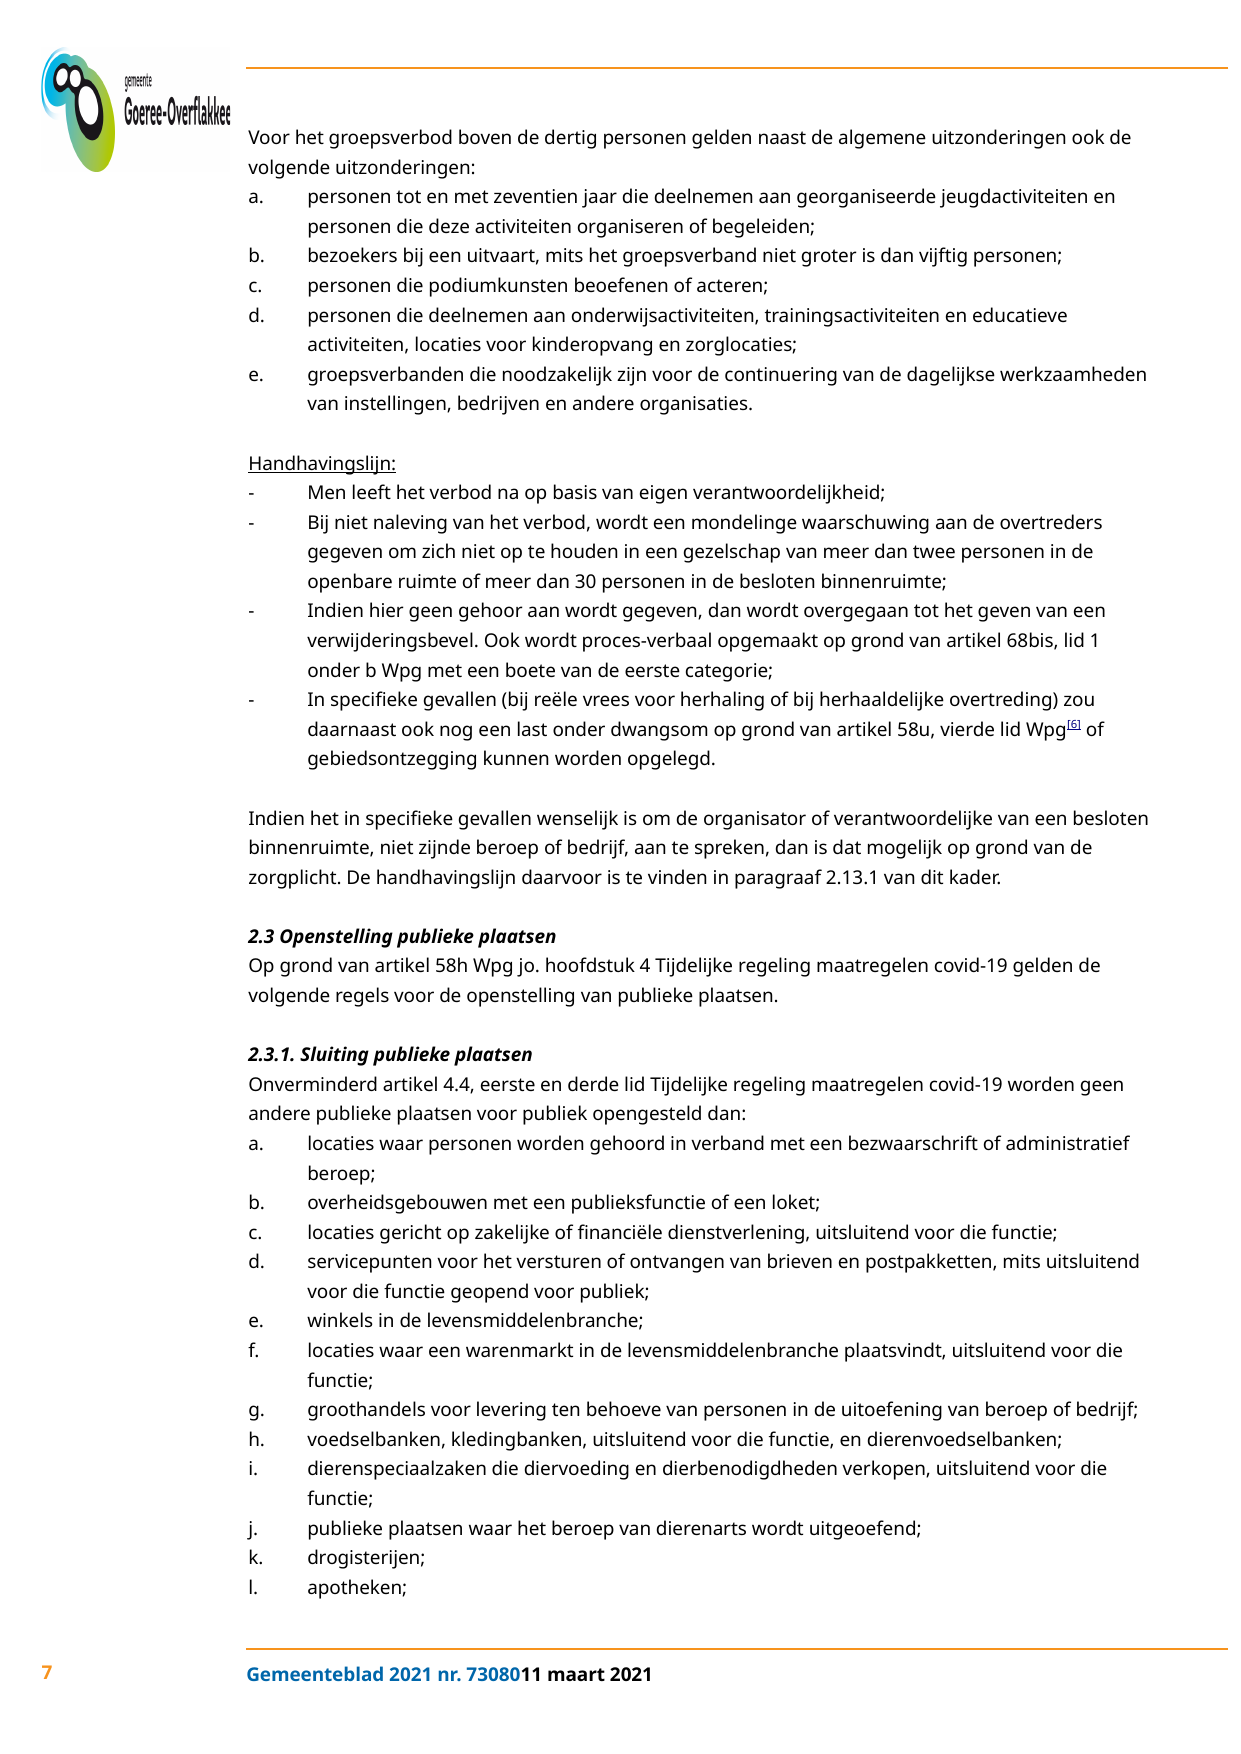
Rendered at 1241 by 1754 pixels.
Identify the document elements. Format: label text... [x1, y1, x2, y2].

list groothandels voor levering ten behoeve van personen in de uitoefening van beroep of bedrijf; [248, 1396, 1152, 1422]
list publieke plaatsen waar het beroep van dierenarts wordt uitgeoefend; [248, 1515, 1152, 1541]
list dierenspeciaalzaken die diervoeding en dierbenodigdheden verkopen, uitsluitend voor die functie; [248, 1456, 1152, 1511]
list apotheken; [248, 1574, 1152, 1600]
picture [41, 47, 231, 172]
list bezoekers bij een uitvaart, mits het groepsverband niet groter is dan vijftig personen; [248, 243, 1152, 268]
list locaties waar personen worden gehoord in verband met een bezwaarschrift of administratief beroep; [248, 1130, 1152, 1186]
list personen tot en met zeventien jaar die deelnemen aan georganiseerde jeugdactiviteiten en personen die deze activiteiten organiseren of begeleiden; [248, 183, 1152, 239]
list locaties waar een warenmarkt in de levensmiddelenbranche plaatsvindt, uitsluitend voor die functie; [248, 1337, 1152, 1393]
text 2.3.1. Sluiting publieke plaatsen [248, 1041, 1152, 1067]
list groepsverbanden die noodzakelijk zijn voor de continuering van de dagelijkse werkzaamheden van instellingen, bedrijven en andere organisaties. [248, 361, 1152, 416]
list personen die deelnemen aan onderwijsactiviteiten, trainingsactiviteiten en educatieve activiteiten, locaties voor kinderopvang en zorglocaties; [248, 302, 1152, 357]
list Indien hier geen gehoor aan wordt gegeven, dan wordt overgegaan tot het geven van een verwijderingsbevel. Ook wordt proces-verbaal opgemaakt op grond van artikel 68bis, lid 1 onder b Wpg met een boete van de eerste categorie; [248, 598, 1152, 683]
text Voor het groepsverbod boven de dertig personen gelden naast de algemene uitzonderingen ook de volgende uitzonderingen: [248, 124, 1152, 180]
list In specifieke gevallen (bij reële vrees voor herhaling of bij herhaaldelijke overtreding) zou daarnaast ook nog een last onder dwangsom op grond van artikel 58u, vierde lid Wpg[6] of gebiedsontzegging kunnen worden opgelegd. [248, 686, 1152, 771]
text Indien het in specifieke gevallen wenselijk is om de organisator of verantwoordelijke van een besloten binnenruimte, niet zijnde beroep of bedrijf, aan te spreken, dan is dat mogelijk op grond van de zorgplicht. De handhavingslijn daarvoor is te vinden in paragraaf 2.13.1 van dit kader. [248, 805, 1152, 890]
list Men leeft het verbod na op basis van eigen verantwoordelijkheid; [248, 479, 1152, 505]
list servicepunten voor het versturen of ontvangen van brieven en postpakketten, mits uitsluitend voor die functie geopend voor publiek; [248, 1248, 1152, 1304]
text 2.3 Openstelling publieke plaatsen [248, 923, 1152, 949]
list drogisterijen; [248, 1544, 1152, 1570]
list overheidsgebouwen met een publieksfunctie of een loket; [248, 1189, 1152, 1215]
list winkels in de levensmiddelenbranche; [248, 1308, 1152, 1333]
text Handhavingslijn: [248, 450, 1152, 476]
text Onverminderd artikel 4.4, eerste en derde lid Tijdelijke regeling maatregelen covid-19 worden geen andere publieke plaatsen voor publiek opengesteld dan: [248, 1071, 1152, 1126]
list locaties gericht op zakelijke of financiële dienstverlening, uitsluitend voor die functie; [248, 1219, 1152, 1245]
list personen die podiumkunsten beoefenen of acteren; [248, 272, 1152, 298]
list voedselbanken, kledingbanken, uitsluitend voor die functie, en dierenvoedselbanken; [248, 1426, 1152, 1452]
list Bij niet naleving van het verbod, wordt een mondelinge waarschuwing aan de overtreders gegeven om zich niet op te houden in een gezelschap van meer dan twee personen in de openbare ruimte of meer dan 30 personen in de besloten binnenruimte; [248, 509, 1152, 594]
text Op grond van artikel 58h Wpg jo. hoofdstuk 4 Tijdelijke regeling maatregelen covid-19 gelden de volgende regels voor de openstelling van publieke plaatsen. [248, 953, 1152, 1008]
